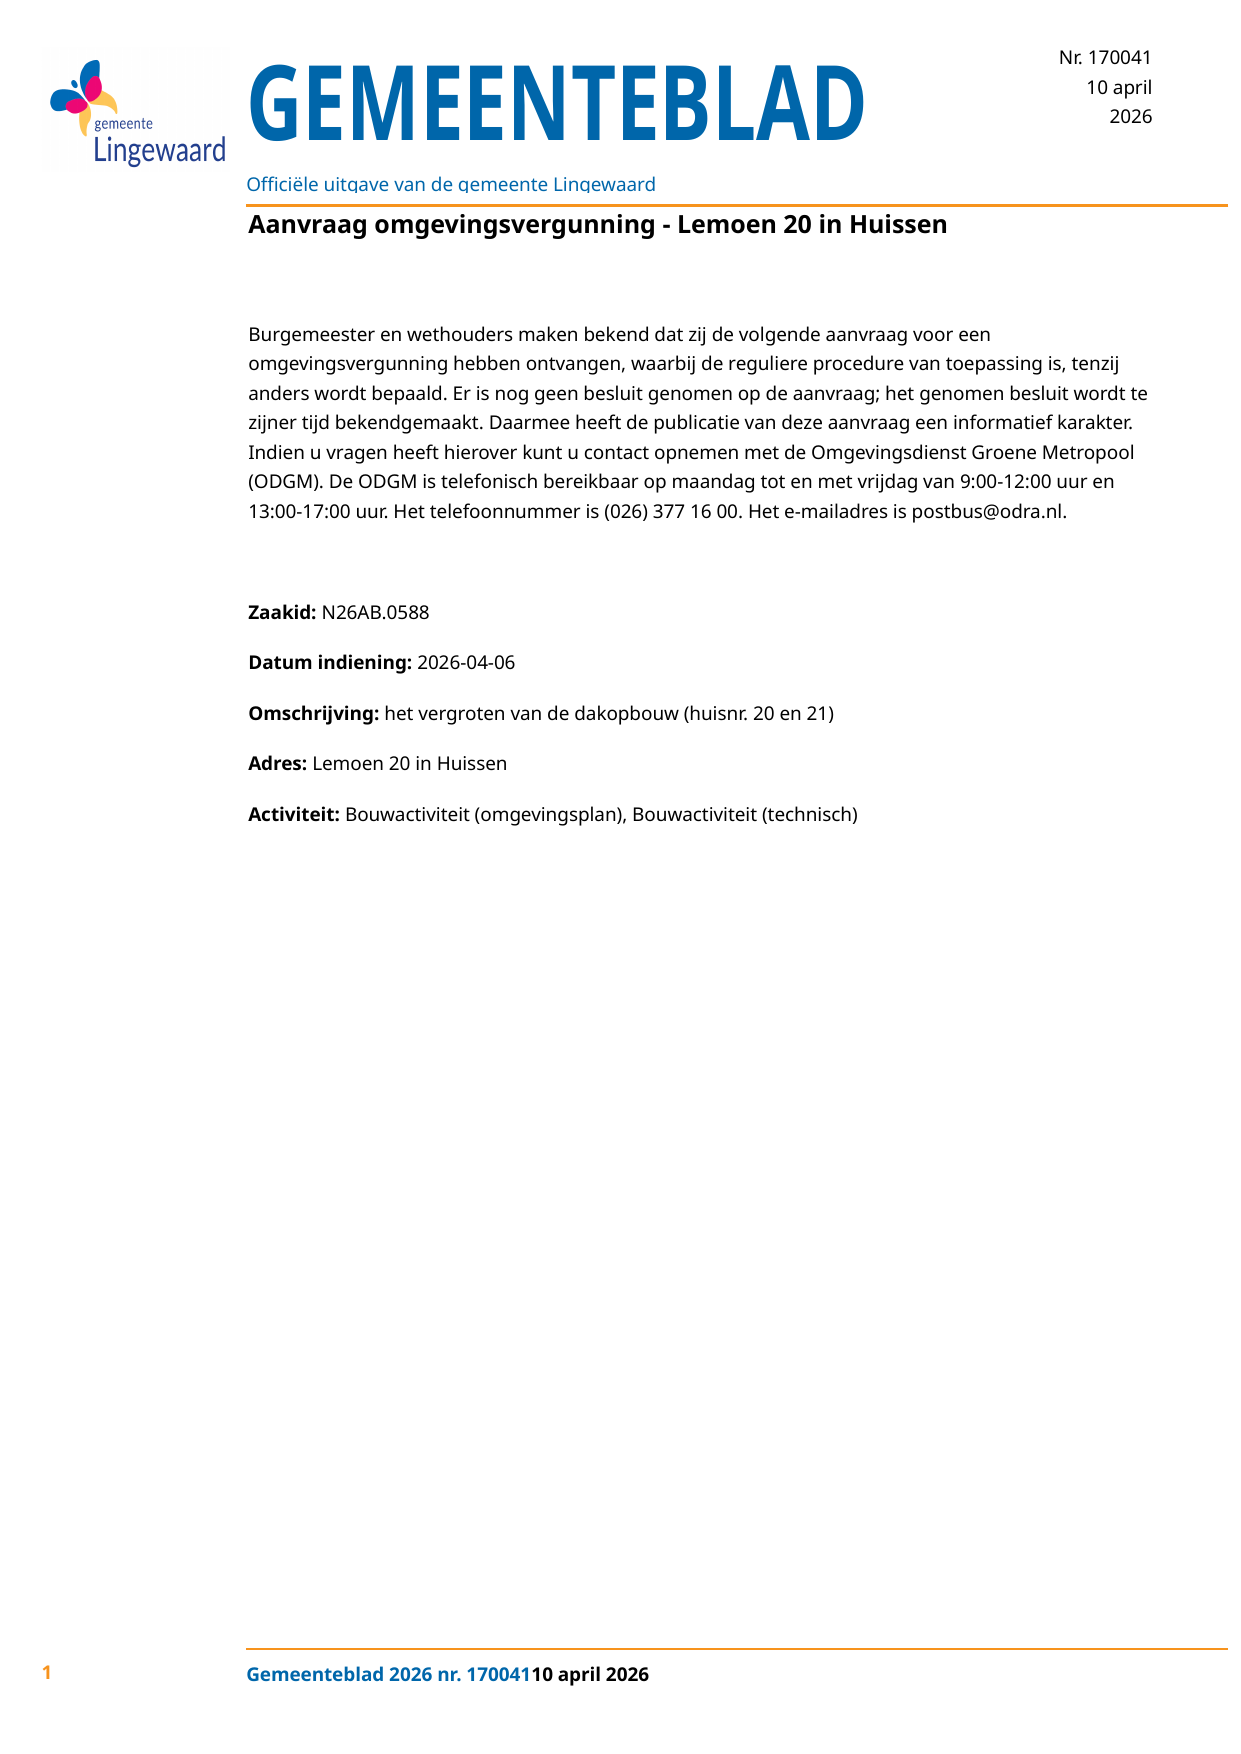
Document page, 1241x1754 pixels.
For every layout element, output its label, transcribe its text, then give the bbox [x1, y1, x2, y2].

text Adres: Lemoen 20 in Huissen [248, 750, 1152, 776]
text Datum indiening: 2026-04-06 [248, 649, 1152, 675]
text Omschrijving: het vergroten van de dakopbouw (huisnr. 20 en 21) [248, 700, 1152, 726]
picture [41, 47, 231, 172]
text Aanvraag omgevingsvergunning - Lemoen 20 in Huissen [248, 207, 1152, 241]
text Burgemeester en wethouders maken bekend dat zij de volgende aanvraag voor een omgevingsvergunning hebben ontvangen, waarbij de reguliere procedure van toepassing is, tenzij anders wordt bepaald. Er is nog geen besluit genomen op de aanvraag; het genomen besluit wordt te zijner tijd bekendgemaakt. Daarmee heeft de publicatie van deze aanvraag een informatief karakter. Indien u vragen heeft hierover kunt u contact opnemen met de Omgevingsdienst Groene Metropool (ODGM). De ODGM is telefonisch bereikbaar op maandag tot en met vrijdag van 9:00-12:00 uur en 13:00-17:00 uur. Het telefoonnummer is (026) 377 16 00. Het e-mailadres is postbus@odra.nl. [248, 321, 1152, 524]
text Activiteit: Bouwactiviteit (omgevingsplan), Bouwactiviteit (technisch) [248, 801, 1152, 826]
text Zaakid: N26AB.0588 [248, 599, 1152, 625]
